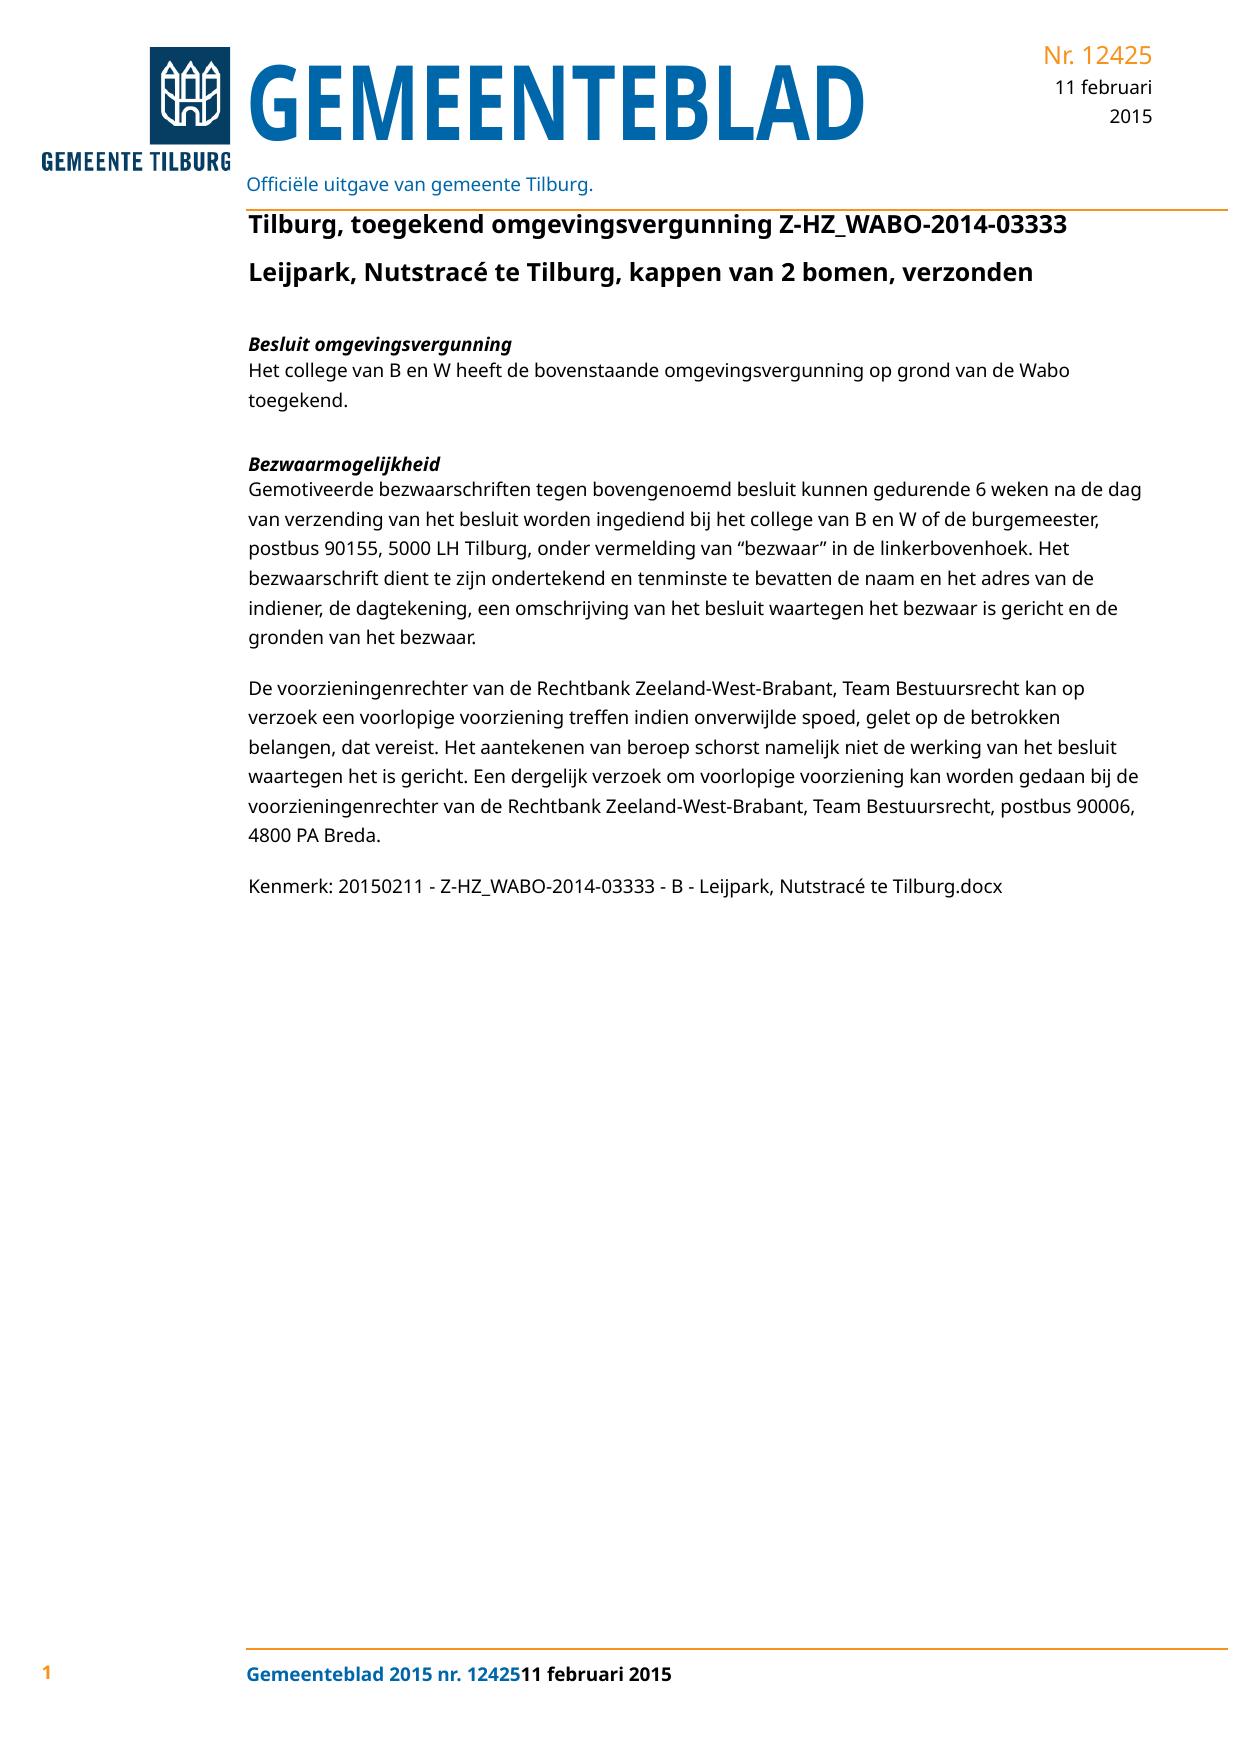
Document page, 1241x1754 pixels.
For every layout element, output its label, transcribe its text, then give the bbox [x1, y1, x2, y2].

text Gemotiveerde bezwaarschriften tegen bovengenoemd besluit kunnen gedurende 6 weken na de dag van verzending van het besluit worden ingediend bij het college van B en W of de burgemeester, postbus 90155, 5000 LH Tilburg, onder vermelding van “bezwaar” in de linkerbovenhoek. Het bezwaarschrift dient te zijn ondertekend en tenminste te bevatten de naam en het adres van de indiener, de dagtekening, een omschrijving van het besluit waartegen het bezwaar is gericht en de gronden van het bezwaar. [248, 476, 1152, 650]
text Tilburg, toegekend omgevingsvergunning Z-HZ_WABO-2014-03333 Leijpark, Nutstracé te Tilburg, kappen van 2 bomen, verzonden [248, 211, 1152, 288]
text Kenmerk: 20150211 - Z-HZ_WABO-2014-03333 - B - Leijpark, Nutstracé te Tilburg.docx [248, 873, 1152, 899]
text Het college van B en W heeft de bovenstaande omgevingsvergunning op grond van de Wabo toegekend. [248, 357, 1152, 412]
text De voorzieningenrechter van de Rechtbank Zeeland-West-Brabant, Team Bestuursrecht kan op verzoek een voorlopige voorziening treffen indien onverwijlde spoed, gelet op de betrokken belangen, dat vereist. Het aantekenen van beroep schorst namelijk niet de werking van het besluit waartegen het is gericht. Een dergelijk verzoek om voorlopige voorziening kan worden gedaan bij de voorzieningenrechter van de Rechtbank Zeeland-West-Brabant, Team Bestuursrecht, postbus 90006, 4800 PA Breda. [248, 675, 1152, 848]
text Bezwaarmogelijkheid [248, 451, 1152, 476]
picture [41, 47, 231, 172]
text Besluit omgevingsvergunning [248, 331, 1152, 357]
